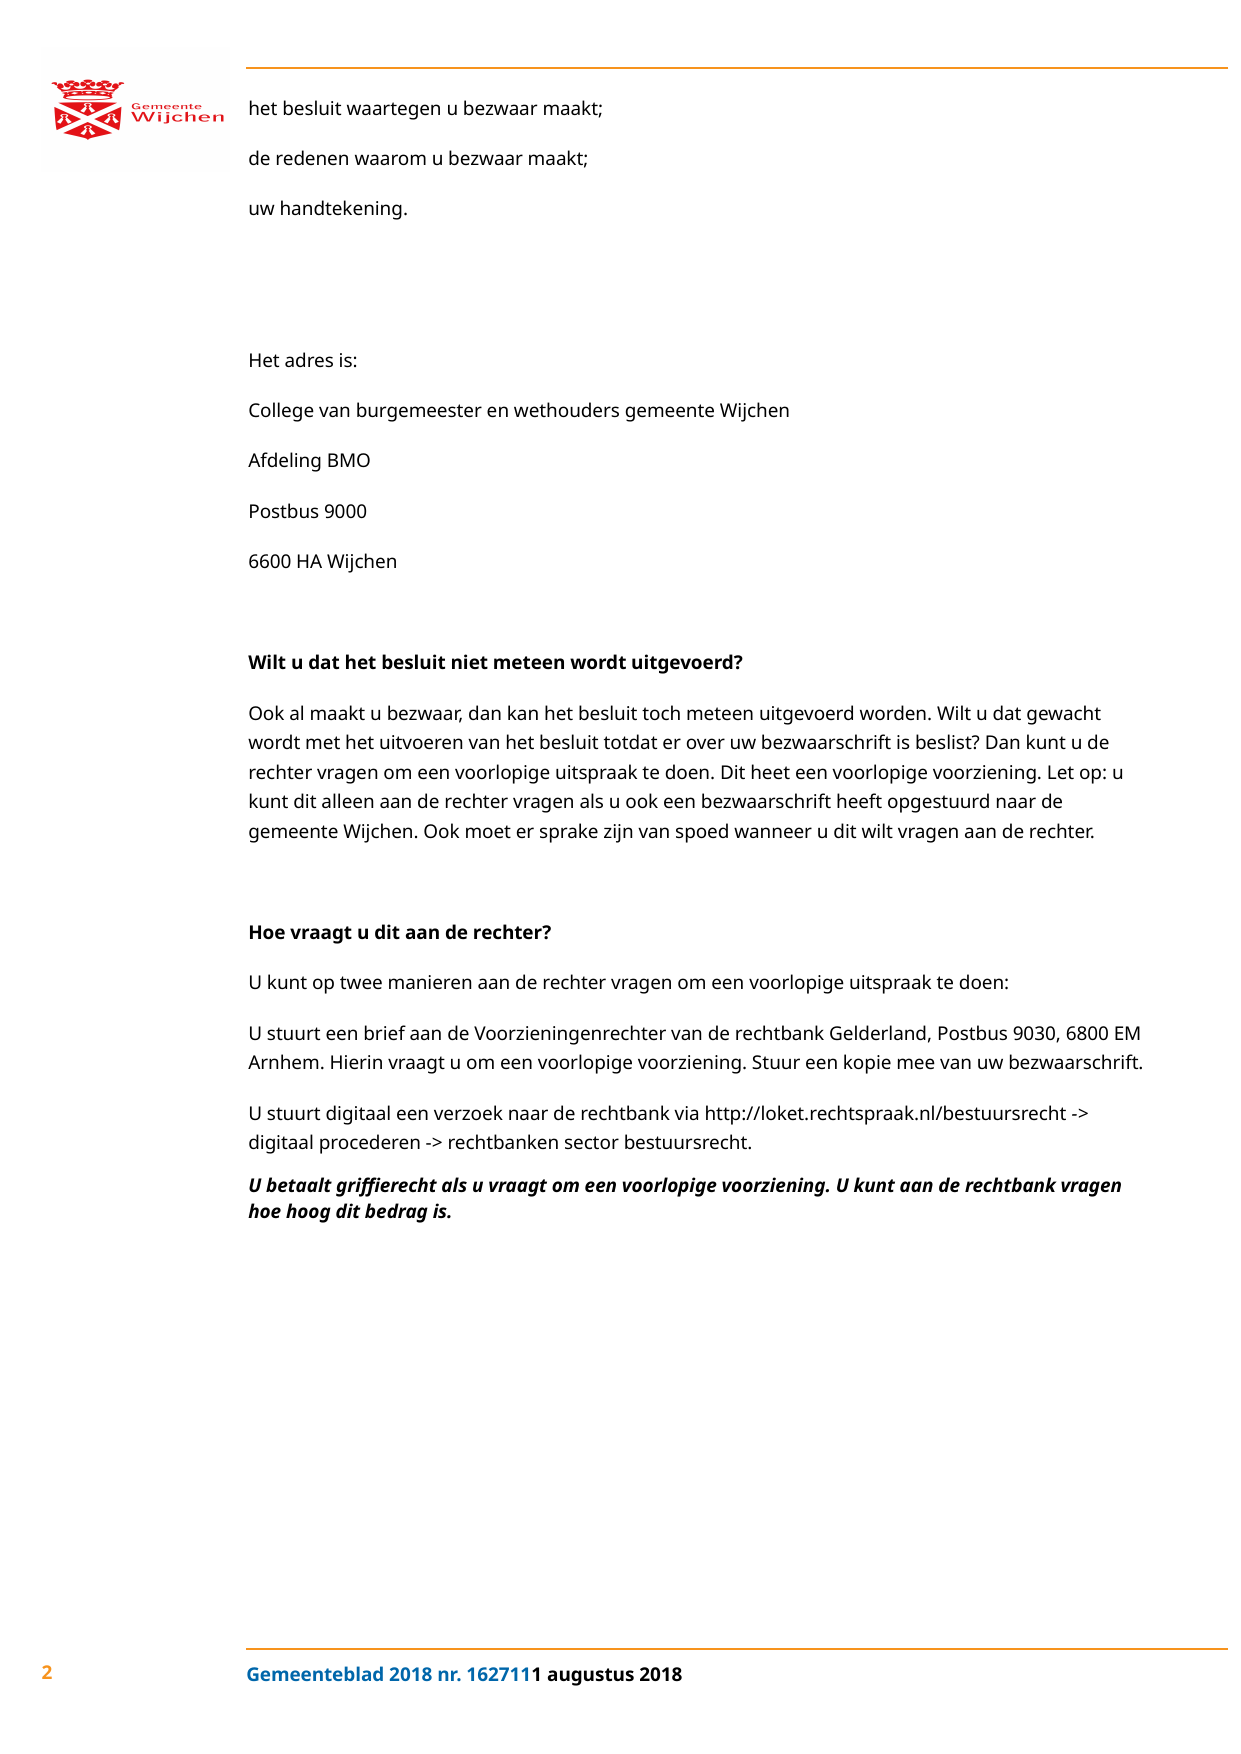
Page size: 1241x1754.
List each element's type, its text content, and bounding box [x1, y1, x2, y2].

text het besluit waartegen u bezwaar maakt; [248, 95, 1152, 121]
text U kunt op twee manieren aan de rechter vragen om een voorlopige uitspraak te doen: [248, 969, 1152, 995]
text de redenen waarom u bezwaar maakt; [248, 145, 1152, 171]
text Postbus 9000 [248, 498, 1152, 524]
text U betaalt griffierecht als u vraagt om een voorlopige voorziening. U kunt aan de rechtbank vragen hoe hoog dit bedrag is. [248, 1172, 1152, 1224]
picture [41, 47, 231, 172]
text U stuurt een brief aan de Voorzieningenrechter van de rechtbank Gelderland, Postbus 9030, 6800 EM Arnhem. Hierin vraagt u om een voorlopige voorziening. Stuur een kopie mee van uw bezwaarschrift. [248, 1020, 1152, 1075]
text College van burgemeester en wethouders gemeente Wijchen [248, 397, 1152, 423]
text Hoe vraagt u dit aan de rechter? [248, 919, 1152, 945]
text Wilt u dat het besluit niet meteen wordt uitgevoerd? [248, 649, 1152, 675]
text Ook al maakt u bezwaar, dan kan het besluit toch meteen uitgevoerd worden. Wilt u dat gewacht wordt met het uitvoeren van het besluit totdat er over uw bezwaarschrift is beslist? Dan kunt u de rechter vragen om een voorlopige uitspraak te doen. Dit heet een voorlopige voorziening. Let op: u kunt dit alleen aan de rechter vragen als u ook een bezwaarschrift heeft opgestuurd naar de gemeente Wijchen. Ook moet er sprake zijn van spoed wanneer u dit wilt vragen aan de rechter. [248, 700, 1152, 844]
text 6600 HA Wijchen [248, 548, 1152, 574]
text uw handtekening. [248, 196, 1152, 221]
text Het adres is: [248, 347, 1152, 373]
text U stuurt digitaal een verzoek naar de rechtbank via http://loket.rechtspraak.nl/bestuursrecht -> digitaal procederen -> rechtbanken sector bestuursrecht. [248, 1100, 1152, 1155]
text Afdeling BMO [248, 448, 1152, 473]
